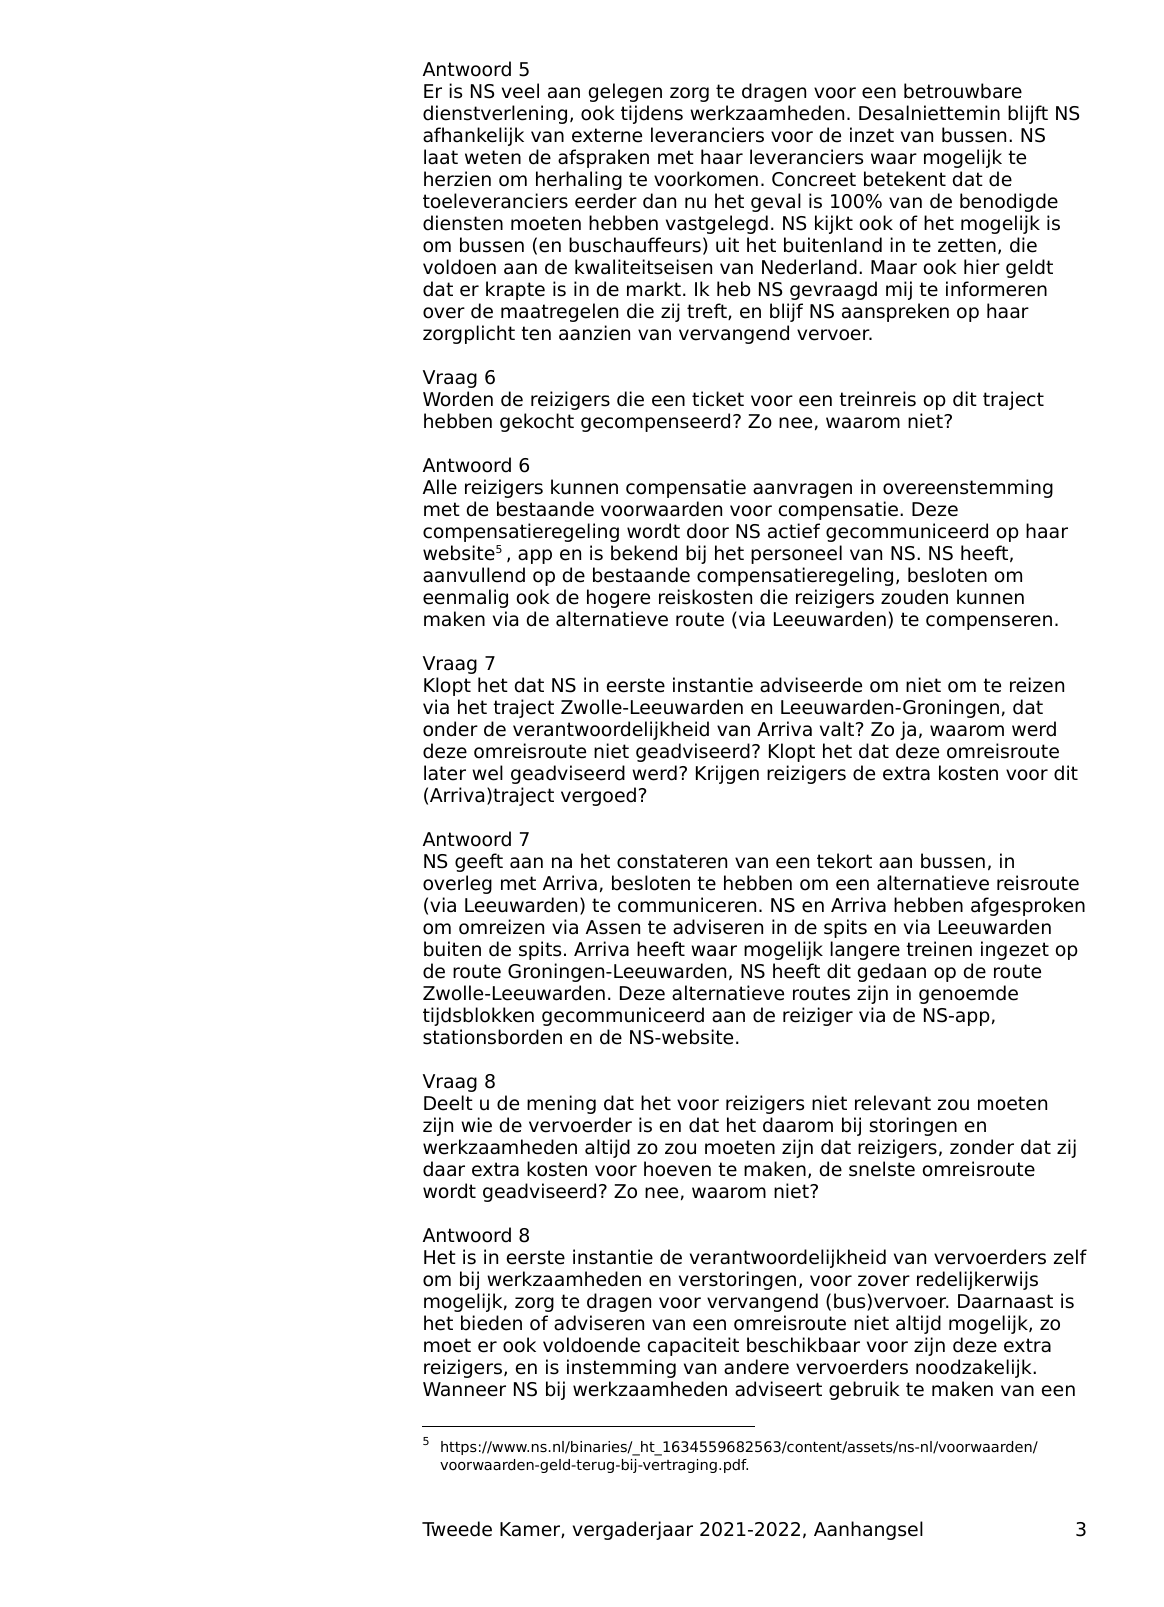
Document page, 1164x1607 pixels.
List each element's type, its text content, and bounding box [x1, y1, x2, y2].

text Antwoord 7 [422, 829, 1087, 851]
text Alle reizigers kunnen compensatie aanvragen in overeenstemming met de bestaande voorwaarden voor compensatie. Deze compensatieregeling wordt door NS actief gecommuniceerd op haar website, app en is bekend bij het personeel van NS. NS heeft, aanvullend op de bestaande compensatieregeling, besloten om eenmalig ook de hogere reiskosten die reizigers zouden kunnen maken via de alternatieve route (via Leeuwarden) te compenseren. [422, 477, 1087, 631]
text Deelt u de mening dat het voor reizigers niet relevant zou moeten zijn wie de vervoerder is en dat het daarom bij storingen en werkzaamheden altijd zo zou moeten zijn dat reizigers, zonder dat zij daar extra kosten voor hoeven te maken, de snelste omreisroute wordt geadviseerd? Zo nee, waarom niet? [422, 1093, 1087, 1203]
text Er is NS veel aan gelegen zorg te dragen voor een betrouwbare dienstverlening, ook tijdens werkzaamheden. Desalniettemin blijft NS afhankelijk van externe leveranciers voor de inzet van bussen. NS laat weten de afspraken met haar leveranciers waar mogelijk te herzien om herhaling te voorkomen. Concreet betekent dat de toeleveranciers eerder dan nu het geval is 100% van de benodigde diensten moeten hebben vastgelegd. NS kijkt ook of het mogelijk is om bussen (en buschauffeurs) uit het buitenland in te zetten, die voldoen aan de kwaliteitseisen van Nederland. Maar ook hier geldt dat er krapte is in de markt. Ik heb NS gevraagd mij te informeren over de maatregelen die zij treft, en blijf NS aanspreken op haar zorgplicht ten aanzien van vervangend vervoer. [422, 81, 1087, 345]
text https://www.ns.nl/binaries/_ht_1634559682563/content/assets/ns-nl/voorwaarden/voorwaarden-geld-terug-bij-vertraging.pdf. [422, 1435, 1087, 1474]
text Worden de reizigers die een ticket voor een treinreis op dit traject hebben gekocht gecompenseerd? Zo nee, waarom niet? [422, 389, 1087, 433]
text Het is in eerste instantie de verantwoordelijkheid van vervoerders zelf om bij werkzaamheden en verstoringen, voor zover redelijkerwijs mogelijk, zorg te dragen voor vervangend (bus)vervoer. Daarnaast is het bieden of adviseren van een omreisroute niet altijd mogelijk, zo moet er ook voldoende capaciteit beschikbaar voor zijn deze extra reizigers, en is instemming van andere vervoerders noodzakelijk. Wanneer NS bij werkzaamheden adviseert gebruik te maken van een [422, 1247, 1087, 1401]
text Klopt het dat NS in eerste instantie adviseerde om niet om te reizen via het traject Zwolle-Leeuwarden en Leeuwarden-Groningen, dat onder de verantwoordelijkheid van Arriva valt? Zo ja, waarom werd deze omreisroute niet geadviseerd? Klopt het dat deze omreisroute later wel geadviseerd werd? Krijgen reizigers de extra kosten voor dit (Arriva)traject vergoed? [422, 675, 1087, 807]
text Vraag 6 [422, 367, 1087, 389]
text Antwoord 5 [422, 59, 1087, 81]
text Vraag 8 [422, 1071, 1087, 1093]
text Antwoord 6 [422, 455, 1087, 477]
text Vraag 7 [422, 653, 1087, 675]
text NS geeft aan na het constateren van een tekort aan bussen, in overleg met Arriva, besloten te hebben om een alternatieve reisroute (via Leeuwarden) te communiceren. NS en Arriva hebben afgesproken om omreizen via Assen te adviseren in de spits en via Leeuwarden buiten de spits. Arriva heeft waar mogelijk langere treinen ingezet op de route Groningen-Leeuwarden, NS heeft dit gedaan op de route Zwolle-Leeuwarden. Deze alternatieve routes zijn in genoemde tijdsblokken gecommuniceerd aan de reiziger via de NS-app, stationsborden en de NS-website. [422, 851, 1087, 1049]
text Antwoord 8 [422, 1225, 1087, 1247]
